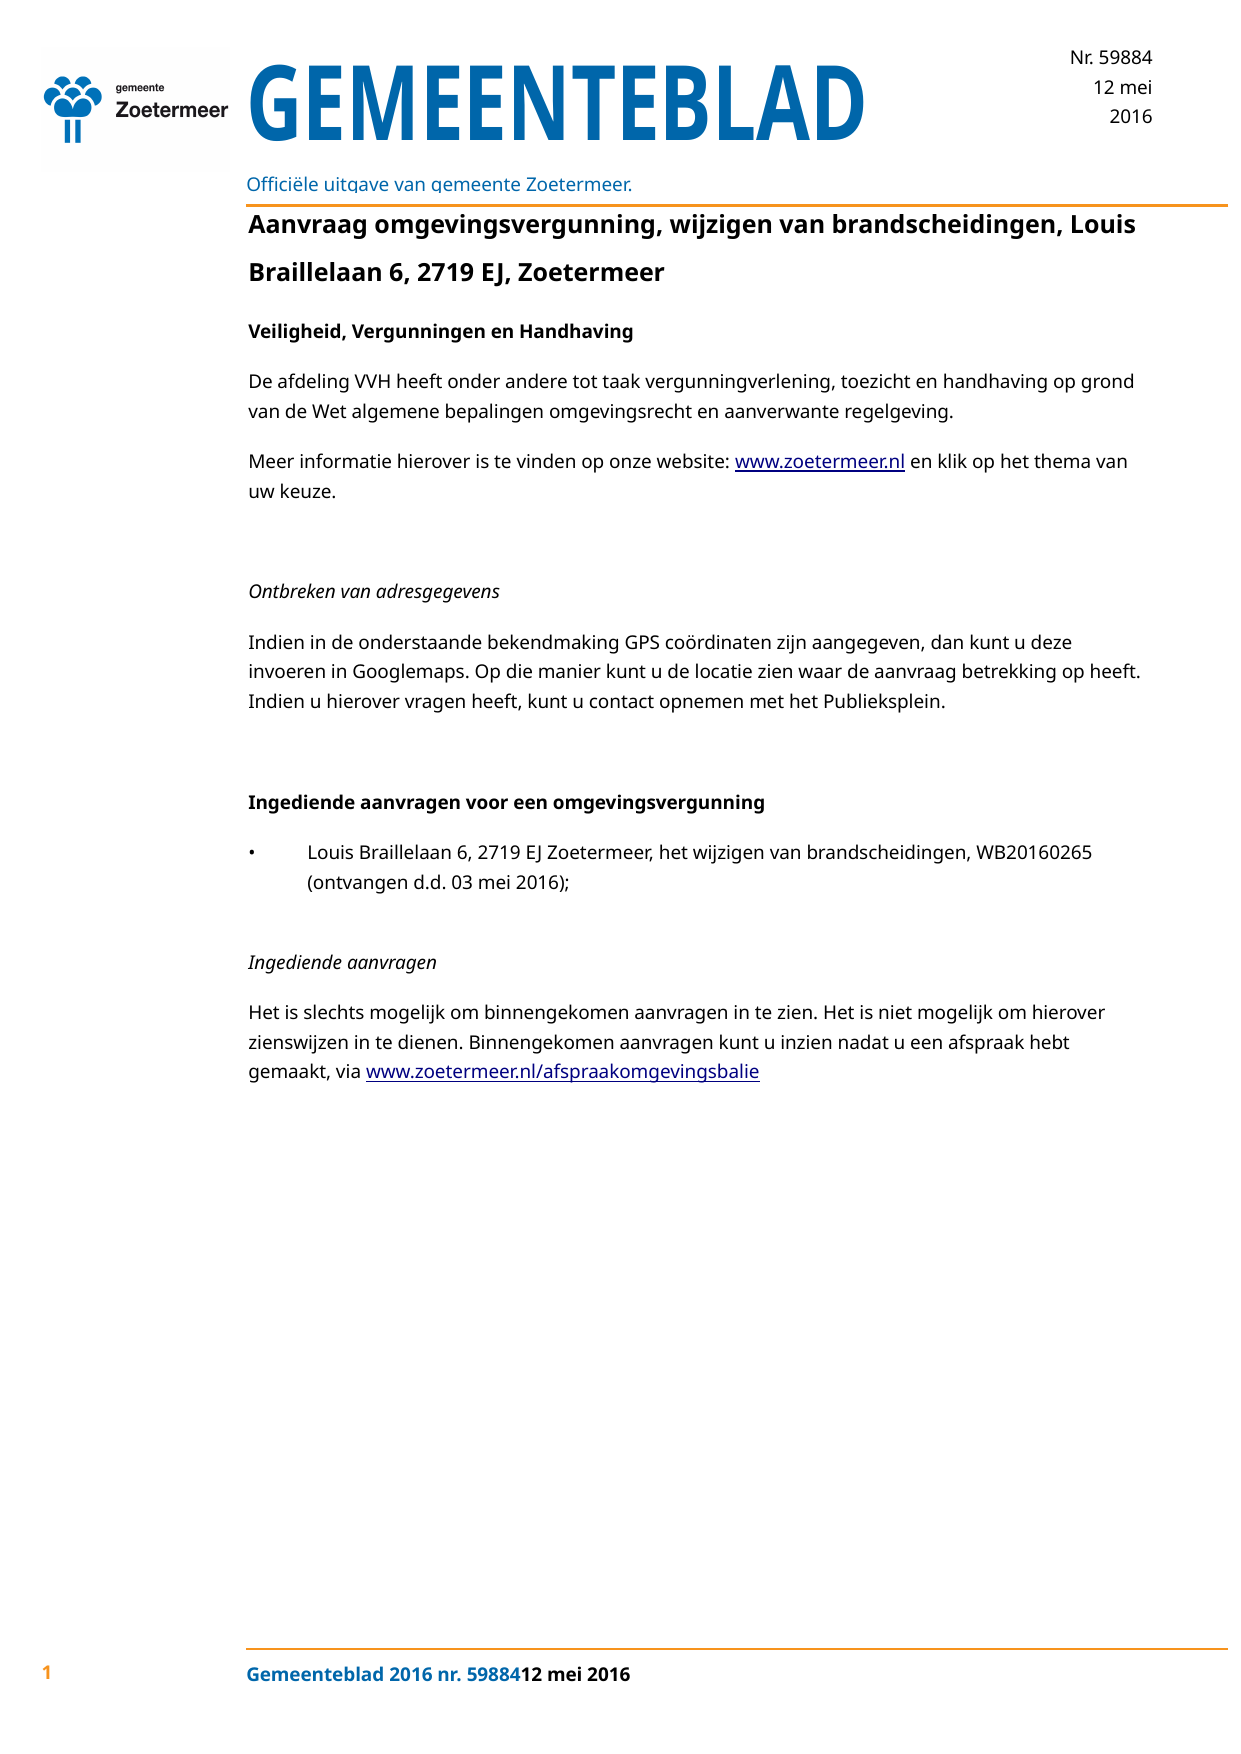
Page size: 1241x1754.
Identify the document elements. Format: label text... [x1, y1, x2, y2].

text Meer informatie hierover is te vinden op onze website: www.zoetermeer.nl en klik op het thema van uw keuze. [248, 448, 1152, 504]
text Veiligheid, Vergunningen en Handhaving [248, 318, 1152, 344]
picture [41, 47, 231, 172]
text Indien in de onderstaande bekendmaking GPS coördinaten zijn aangegeven, dan kunt u deze invoeren in Googlemaps. Op die manier kunt u de locatie zien waar de aanvraag betrekking op heeft. Indien u hierover vragen heeft, kunt u contact opnemen met het Publieksplein. [248, 629, 1152, 714]
text Ontbreken van adresgegevens [248, 579, 1152, 604]
text De afdeling VVH heeft onder andere tot taak vergunningverlening, toezicht en handhaving op grond van de Wet algemene bepalingen omgevingsrecht en aanverwante regelgeving. [248, 368, 1152, 424]
text Het is slechts mogelijk om binnengekomen aanvragen in te zien. Het is niet mogelijk om hierover zienswijzen in te dienen. Binnengekomen aanvragen kunt u inzien nadat u een afspraak hebt gemaakt, via www.zoetermeer.nl/afspraakomgevingsbalie [248, 999, 1152, 1084]
text Ingediende aanvragen [248, 949, 1152, 975]
text Aanvraag omgevingsvergunning, wijzigen van brandscheidingen, Louis Braillelaan 6, 2719 EJ, Zoetermeer [248, 207, 1152, 288]
text Ingediende aanvragen voor een omgevingsvergunning [248, 789, 1152, 815]
list Louis Braillelaan 6, 2719 EJ Zoetermeer, het wijzigen van brandscheidingen, WB20160265 (ontvangen d.d. 03 mei 2016); [248, 839, 1152, 895]
